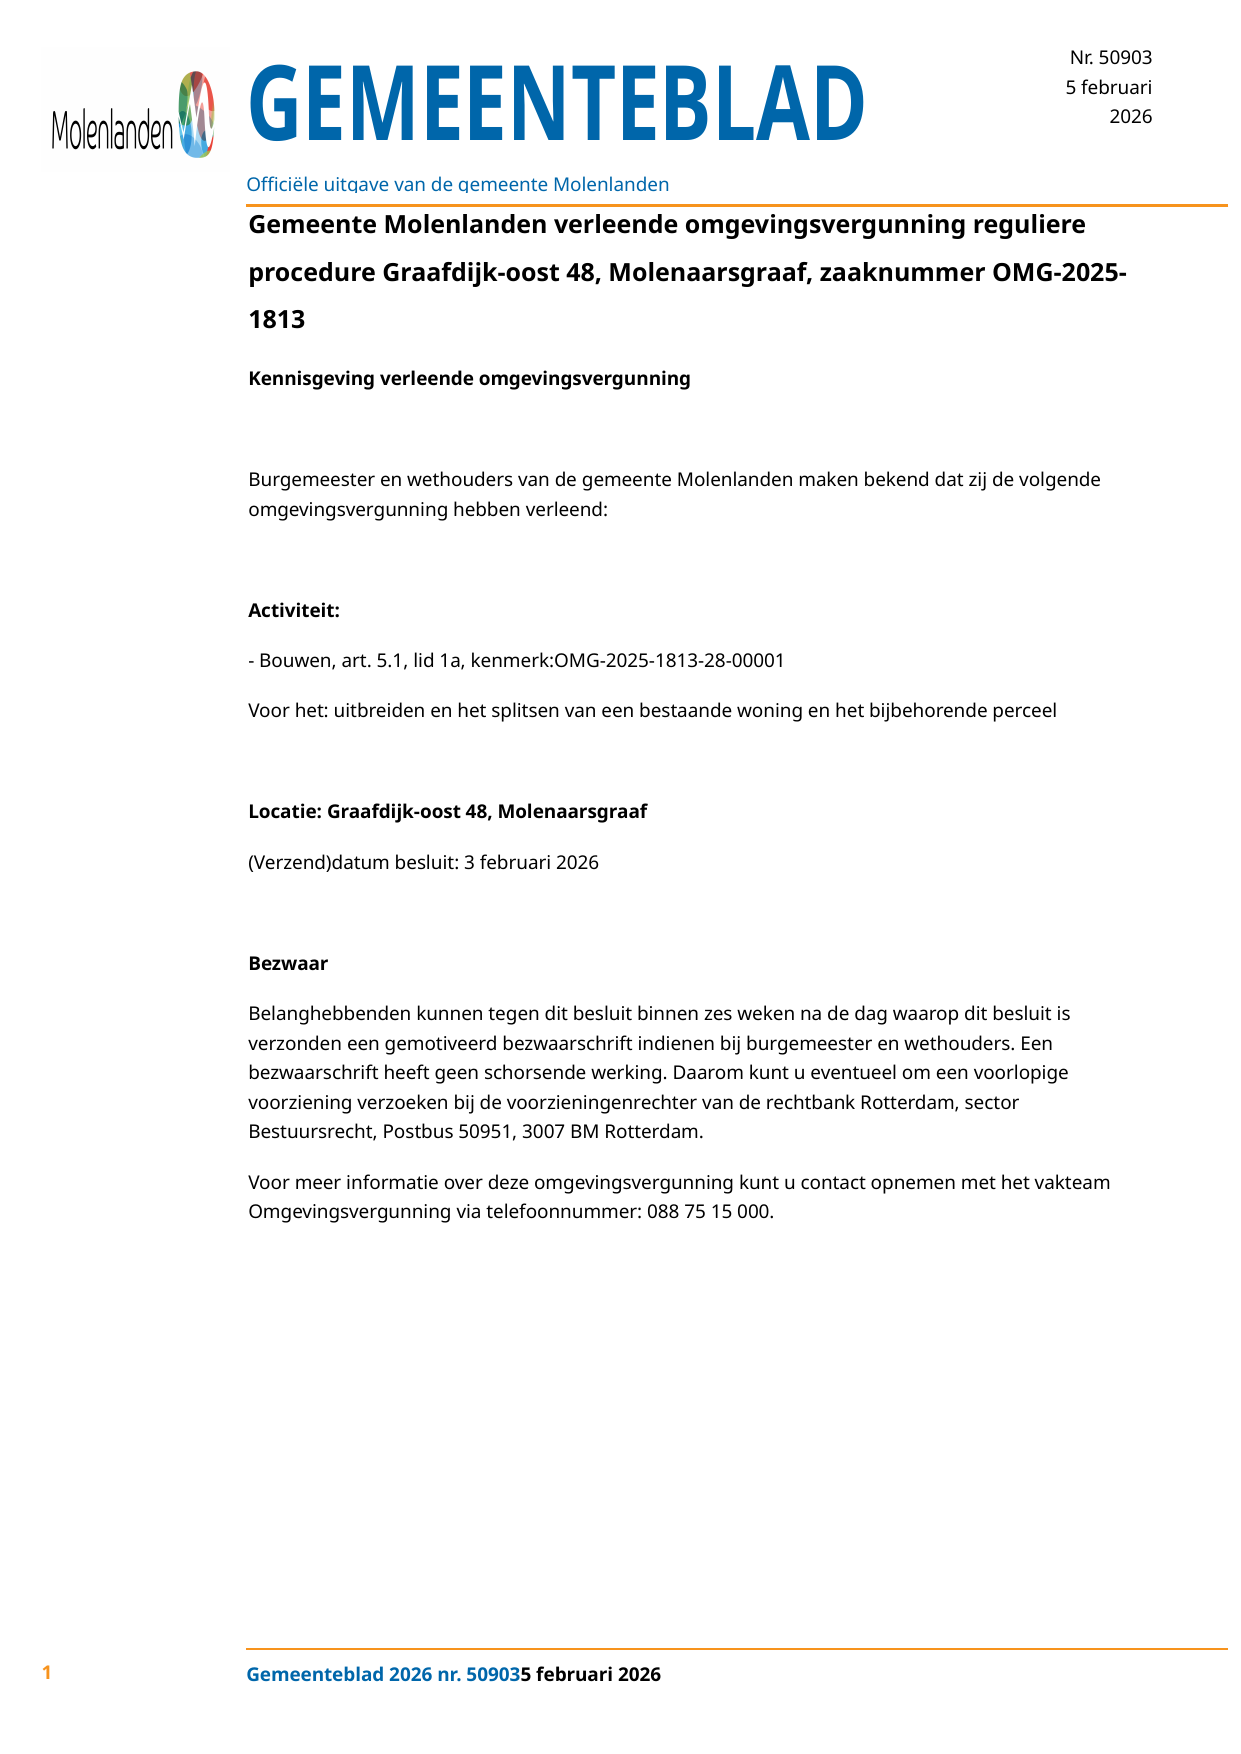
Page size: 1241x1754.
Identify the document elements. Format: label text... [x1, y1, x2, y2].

text Voor het: uitbreiden en het splitsen van een bestaande woning en het bijbehorende perceel [248, 698, 1152, 723]
text Belanghebbenden kunnen tegen dit besluit binnen zes weken na de dag waarop dit besluit is verzonden een gemotiveerd bezwaarschrift indienen bij burgemeester en wethouders. Een bezwaarschrift heeft geen schorsende werking. Daarom kunt u eventueel om een voorlopige voorziening verzoeken bij de voorzieningenrechter van de rechtbank Rotterdam, sector Bestuursrecht, Postbus 50951, 3007 BM Rotterdam. [248, 1000, 1152, 1144]
text Locatie: Graafdijk-oost 48, Molenaarsgraaf [248, 798, 1152, 824]
text - Bouwen, art. 5.1, lid 1a, kenmerk:OMG-2025-1813-28-00001 [248, 647, 1152, 673]
text (Verzend)datum besluit: 3 februari 2026 [248, 849, 1152, 874]
text Activiteit: [248, 597, 1152, 622]
text Kennisgeving verleende omgevingsvergunning [248, 366, 1152, 391]
picture [41, 47, 231, 172]
text Bezwaar [248, 950, 1152, 975]
text Burgemeester en wethouders van de gemeente Molenlanden maken bekend dat zij de volgende omgevingsvergunning hebben verleend: [248, 466, 1152, 522]
text Gemeente Molenlanden verleende omgevingsvergunning reguliere procedure Graafdijk-oost 48, Molenaarsgraaf, zaaknummer OMG-2025-1813 [248, 207, 1152, 336]
text Voor meer informatie over deze omgevingsvergunning kunt u contact opnemen met het vakteam Omgevingsvergunning via telefoonnummer: 088 75 15 000. [248, 1169, 1152, 1224]
